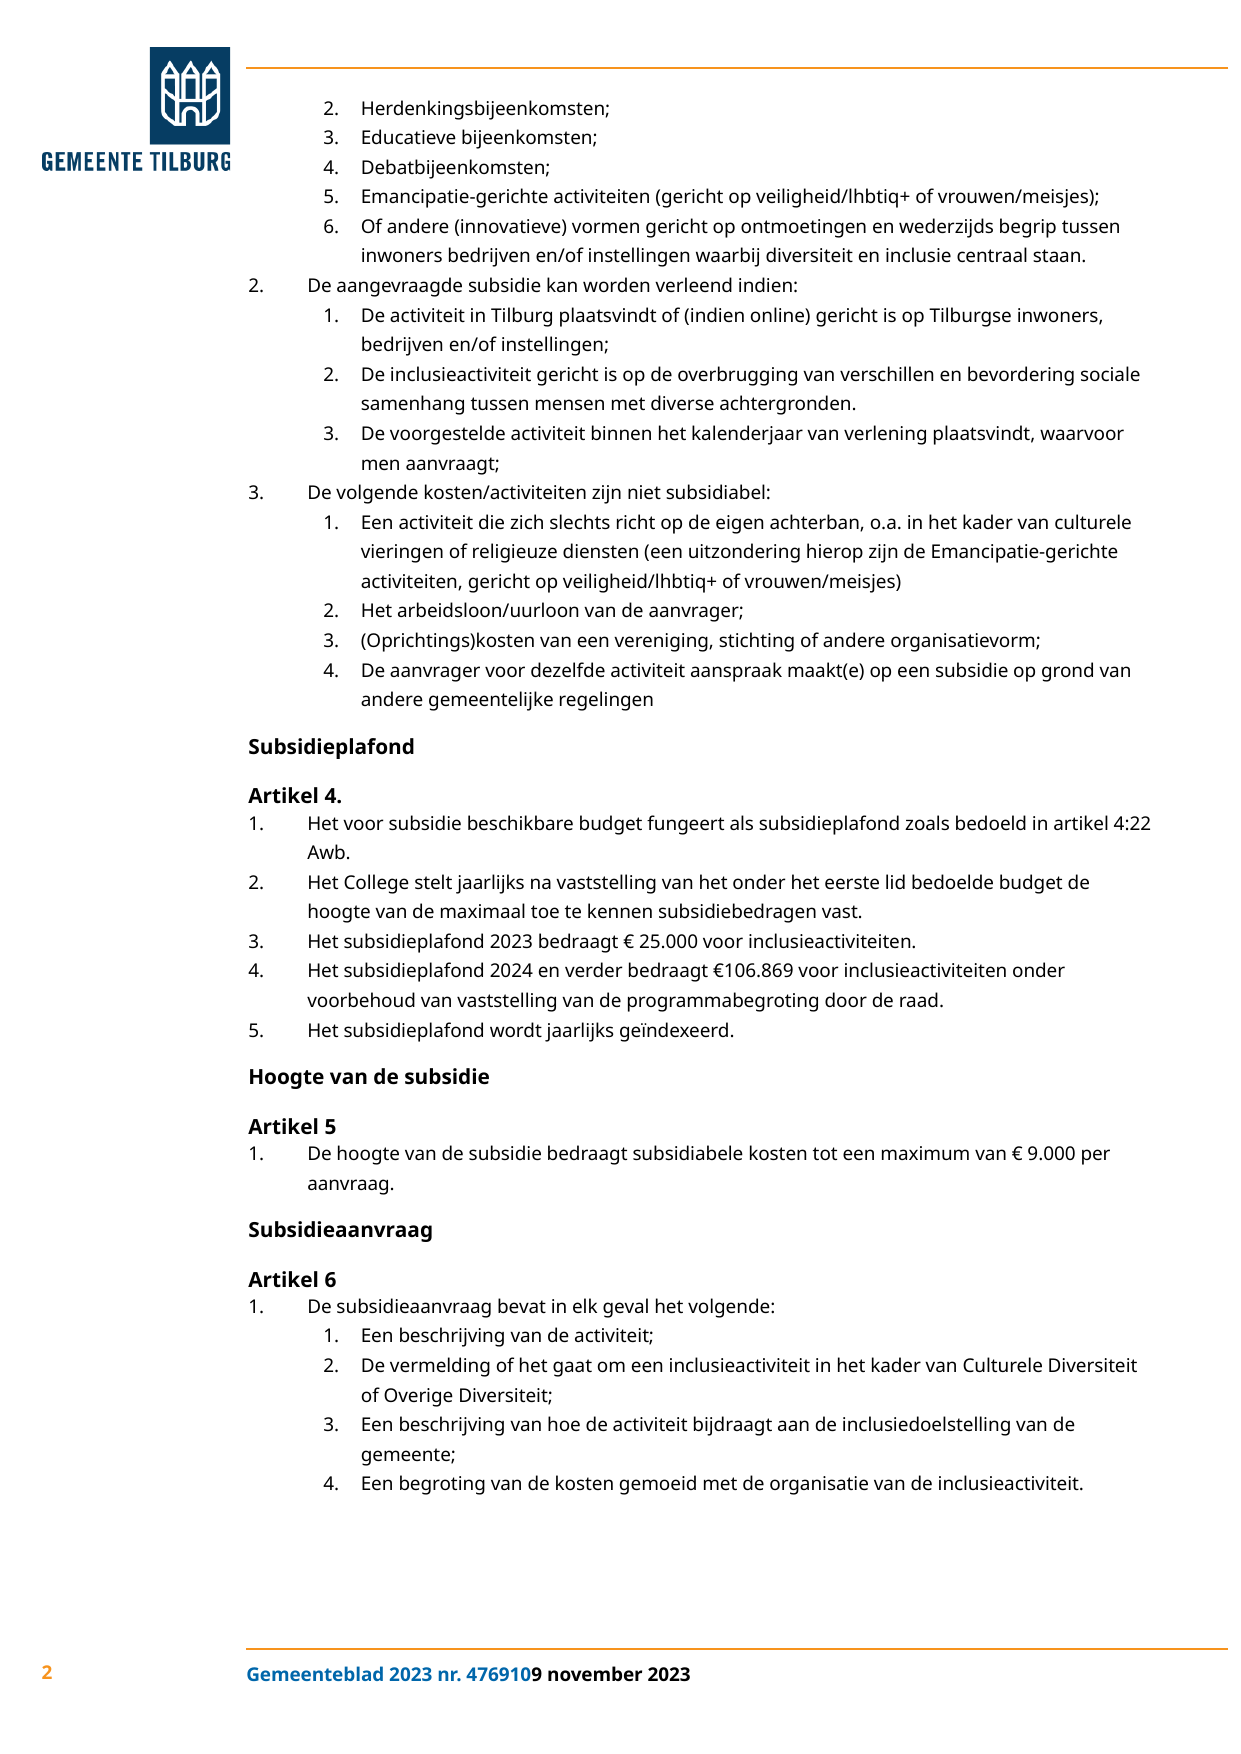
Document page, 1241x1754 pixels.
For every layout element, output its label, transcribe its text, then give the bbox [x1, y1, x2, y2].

list Het subsidieplafond 2023 bedraagt € 25.000 voor inclusieactiviteiten. [248, 928, 1152, 954]
list Herdenkingsbijeenkomsten; [323, 95, 1152, 121]
list Debatbijeenkomsten; [323, 154, 1152, 180]
list Het voor subsidie beschikbare budget fungeert als subsidieplafond zoals bedoeld in artikel 4:22 Awb. [248, 810, 1152, 865]
list Een begroting van de kosten gemoeid met de organisatie van de inclusieactiviteit. [323, 1471, 1152, 1496]
text Artikel 5 [248, 1112, 1152, 1140]
list Of andere (innovatieve) vormen gericht op ontmoetingen en wederzijds begrip tussen inwoners bedrijven en/of instellingen waarbij diversiteit en inclusie centraal staan. [323, 213, 1152, 268]
text Hoogte van de subsidie [248, 1062, 1152, 1091]
list De volgende kosten/activiteiten zijn niet subsidiabel: [248, 479, 1152, 505]
list De voorgestelde activiteit binnen het kalenderjaar van verlening plaatsvindt, waarvoor men aanvraagt; [323, 420, 1152, 476]
list Het College stelt jaarlijks na vaststelling van het onder het eerste lid bedoelde budget de hoogte van de maximaal toe te kennen subsidiebedragen vast. [248, 869, 1152, 924]
list De subsidieaanvraag bevat in elk geval het volgende: [248, 1293, 1152, 1319]
text Subsidieaanvraag [248, 1215, 1152, 1244]
list Het subsidieplafond 2024 en verder bedraagt €106.869 voor inclusieactiviteiten onder voorbehoud van vaststelling van de programmabegroting door de raad. [248, 958, 1152, 1013]
list De activiteit in Tilburg plaatsvindt of (indien online) gericht is op Tilburgse inwoners, bedrijven en/of instellingen; [323, 302, 1152, 357]
list De inclusieactiviteit gericht is op de overbrugging van verschillen en bevordering sociale samenhang tussen mensen met diverse achtergronden. [323, 361, 1152, 416]
text Subsidieplafond [248, 732, 1152, 761]
list De aangevraagde subsidie kan worden verleend indien: [248, 272, 1152, 298]
list De vermelding of het gaat om een inclusieactiviteit in het kader van Culturele Diversiteit of Overige Diversiteit; [323, 1352, 1152, 1408]
list Emancipatie-gerichte activiteiten (gericht op veiligheid/lhbtiq+ of vrouwen/meisjes); [323, 183, 1152, 209]
list Een activiteit die zich slechts richt op de eigen achterban, o.a. in het kader van culturele vieringen of religieuze diensten (een uitzondering hierop zijn de Emancipatie-gerichte activiteiten, gericht op veiligheid/lhbtiq+ of vrouwen/meisjes) [323, 509, 1152, 594]
list Educatieve bijeenkomsten; [323, 124, 1152, 150]
list De hoogte van de subsidie bedraagt subsidiabele kosten tot een maximum van € 9.000 per aanvraag. [248, 1140, 1152, 1196]
list De aanvrager voor dezelfde activiteit aanspraak maakt(e) op een subsidie op grond van andere gemeentelijke regelingen [323, 657, 1152, 712]
list Een beschrijving van de activiteit; [323, 1323, 1152, 1348]
list Het arbeidsloon/uurloon van de aanvrager; [323, 598, 1152, 623]
text Artikel 4. [248, 781, 1152, 810]
list Het subsidieplafond wordt jaarlijks geïndexeerd. [248, 1017, 1152, 1043]
list (Oprichtings)kosten van een vereniging, stichting of andere organisatievorm; [323, 627, 1152, 653]
list Een beschrijving van hoe de activiteit bijdraagt aan de inclusiedoelstelling van de gemeente; [323, 1411, 1152, 1467]
text Artikel 6 [248, 1265, 1152, 1293]
picture [41, 47, 231, 172]
